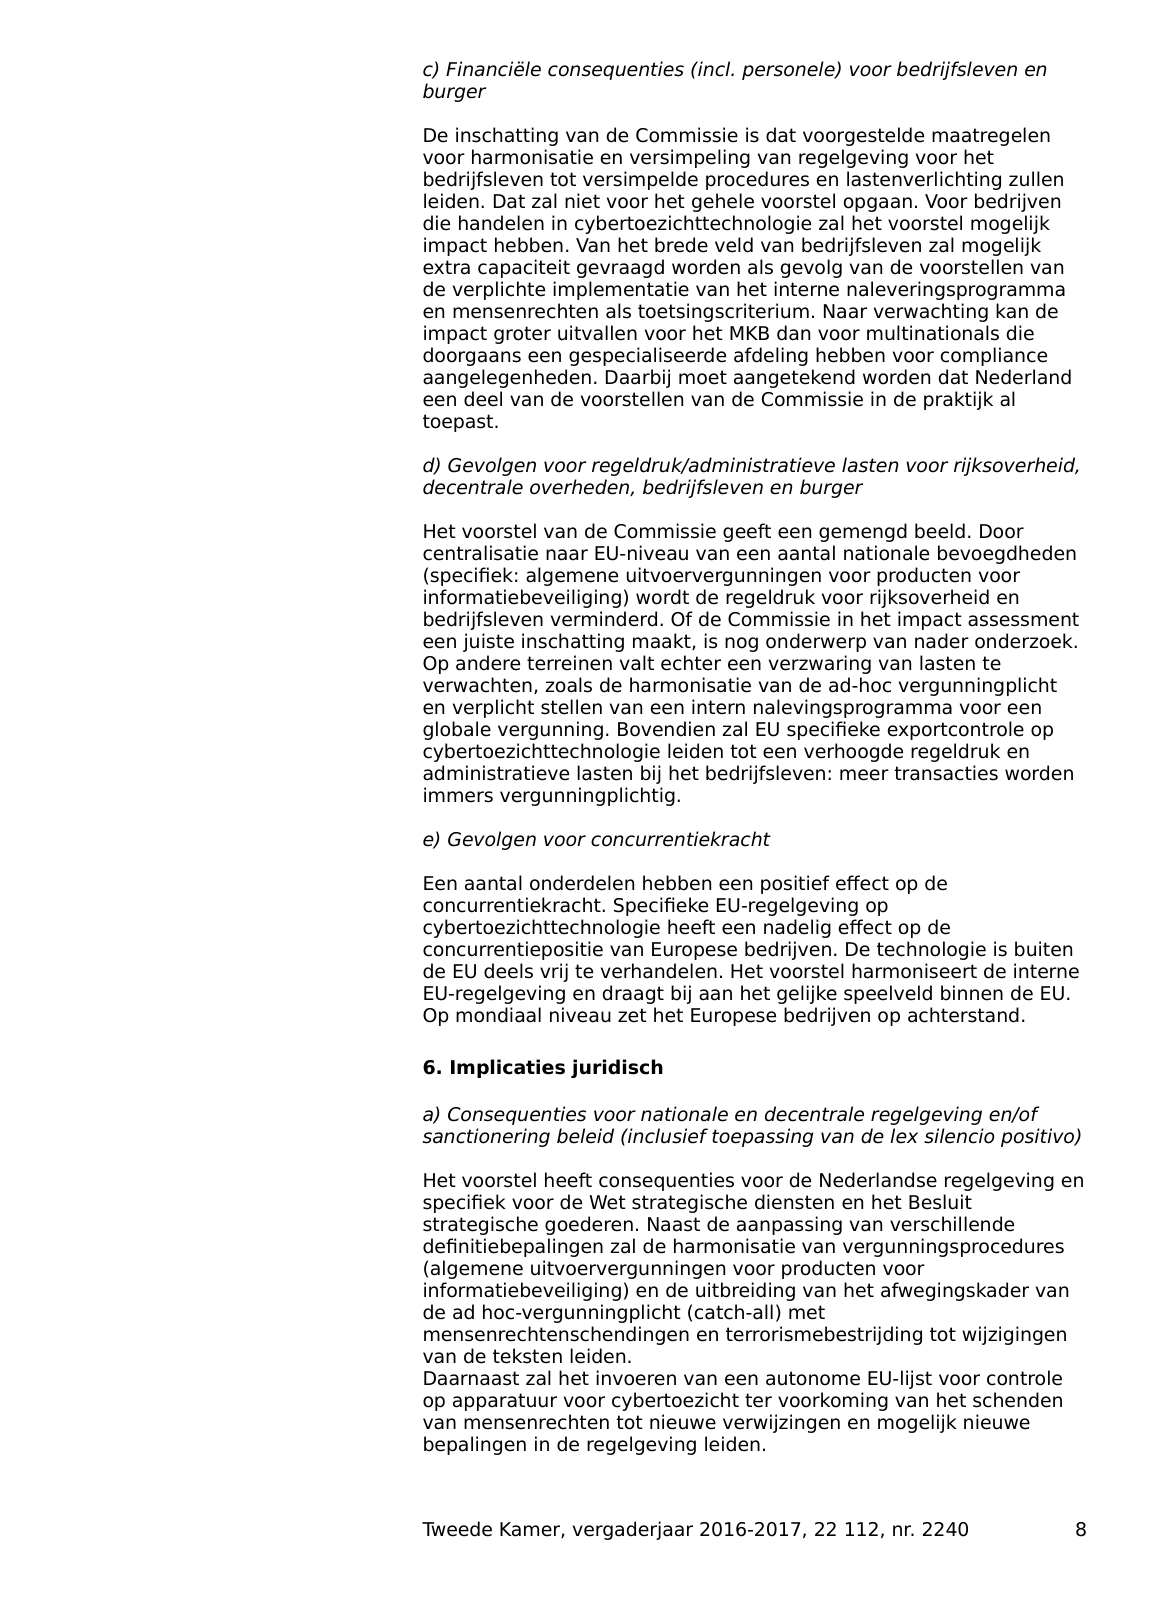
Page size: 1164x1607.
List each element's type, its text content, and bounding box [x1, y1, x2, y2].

text Het voorstel heeft consequenties voor de Nederlandse regelgeving en specifiek voor de Wet strategische diensten en het Besluit strategische goederen. Naast de aanpassing van verschillende definitiebepalingen zal de harmonisatie van vergunningsprocedures (algemene uitvoervergunningen voor producten voor informatiebeveiliging) en de uitbreiding van het afwegingskader van de ad hoc-vergunningplicht (catch-all) met mensenrechtenschendingen en terrorismebestrijding tot wijzigingen van de teksten leiden. [422, 1170, 1087, 1368]
subtitle 6. Implicaties juridisch [422, 1057, 1087, 1079]
text De inschatting van de Commissie is dat voorgestelde maatregelen voor harmonisatie en versimpeling van regelgeving voor het bedrijfsleven tot versimpelde procedures en lastenverlichting zullen leiden. Dat zal niet voor het gehele voorstel opgaan. Voor bedrijven die handelen in cybertoezichttechnologie zal het voorstel mogelijk impact hebben. Van het brede veld van bedrijfsleven zal mogelijk extra capaciteit gevraagd worden als gevolg van de voorstellen van de verplichte implementatie van het interne naleveringsprogramma en mensenrechten als toetsingscriterium. Naar verwachting kan de impact groter uitvallen voor het MKB dan voor multinationals die doorgaans een gespecialiseerde afdeling hebben voor compliance aangelegenheden. Daarbij moet aangetekend worden dat Nederland een deel van de voorstellen van de Commissie in de praktijk al toepast. [422, 125, 1087, 433]
text Daarnaast zal het invoeren van een autonome EU-lijst voor controle op apparatuur voor cybertoezicht ter voorkoming van het schenden van mensenrechten tot nieuwe verwijzingen en mogelijk nieuwe bepalingen in de regelgeving leiden. [422, 1368, 1087, 1456]
subtitle a) Consequenties voor nationale en decentrale regelgeving en/of sanctionering beleid (inclusief toepassing van de lex silencio positivo) [422, 1104, 1087, 1148]
subtitle d) Gevolgen voor regeldruk/administratieve lasten voor rijksoverheid, decentrale overheden, bedrijfsleven en burger [422, 455, 1087, 499]
subtitle e) Gevolgen voor concurrentiekracht [422, 829, 1087, 851]
subtitle c) Financiële consequenties (incl. personele) voor bedrijfsleven en burger [422, 59, 1087, 103]
text Een aantal onderdelen hebben een positief effect op de concurrentiekracht. Specifieke EU-regelgeving op cybertoezichttechnologie heeft een nadelig effect op de concurrentiepositie van Europese bedrijven. De technologie is buiten de EU deels vrij te verhandelen. Het voorstel harmoniseert de interne EU-regelgeving en draagt bij aan het gelijke speelveld binnen de EU. Op mondiaal niveau zet het Europese bedrijven op achterstand. [422, 873, 1087, 1027]
text Het voorstel van de Commissie geeft een gemengd beeld. Door centralisatie naar EU-niveau van een aantal nationale bevoegdheden (specifiek: algemene uitvoervergunningen voor producten voor informatiebeveiliging) wordt de regeldruk voor rijksoverheid en bedrijfsleven verminderd. Of de Commissie in het impact assessment een juiste inschatting maakt, is nog onderwerp van nader onderzoek. Op andere terreinen valt echter een verzwaring van lasten te verwachten, zoals de harmonisatie van de ad-hoc vergunningplicht en verplicht stellen van een intern nalevingsprogramma voor een globale vergunning. Bovendien zal EU specifieke exportcontrole op cybertoezichttechnologie leiden tot een verhoogde regeldruk en administratieve lasten bij het bedrijfsleven: meer transacties worden immers vergunningplichtig. [422, 521, 1087, 807]
